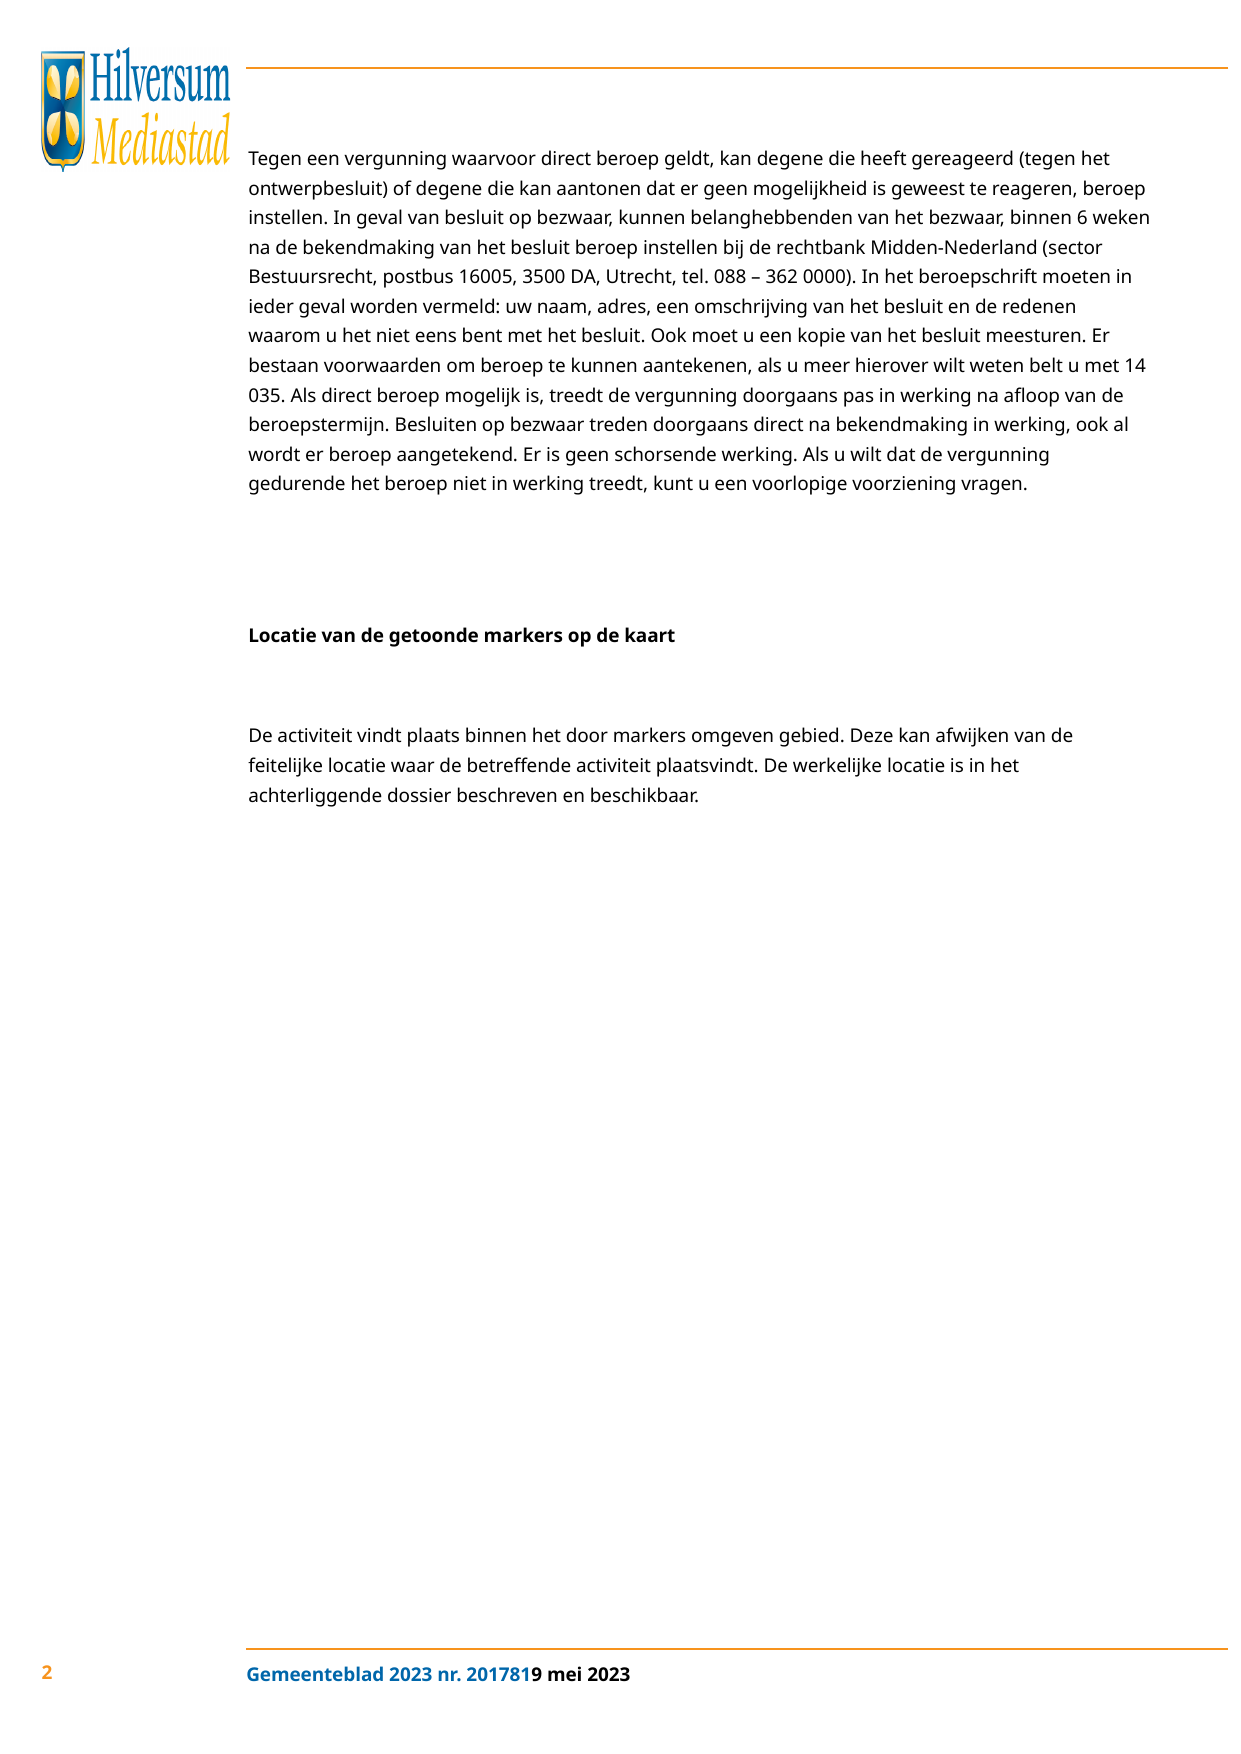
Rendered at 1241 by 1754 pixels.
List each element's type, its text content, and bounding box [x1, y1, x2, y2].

text De activiteit vindt plaats binnen het door markers omgeven gebied. Deze kan afwijken van de feitelijke locatie waar de betreffende activiteit plaatsvindt. De werkelijke locatie is in het achterliggende dossier beschreven en beschikbaar. [248, 723, 1152, 808]
picture [41, 47, 231, 172]
text Locatie van de getoonde markers op de kaart [248, 622, 1152, 648]
text Tegen een vergunning waarvoor direct beroep geldt, kan degene die heeft gereageerd (tegen het ontwerpbesluit) of degene die kan aantonen dat er geen mogelijkheid is geweest te reageren, beroep instellen. In geval van besluit op bezwaar, kunnen belanghebbenden van het bezwaar, binnen 6 weken na de bekendmaking van het besluit beroep instellen bij de rechtbank Midden-Nederland (sector Bestuursrecht, postbus 16005, 3500 DA, Utrecht, tel. 088 – 362 0000). In het beroepschrift moeten in ieder geval worden vermeld: uw naam, adres, een omschrijving van het besluit en de redenen waarom u het niet eens bent met het besluit. Ook moet u een kopie van het besluit meesturen. Er bestaan voorwaarden om beroep te kunnen aantekenen, als u meer hierover wilt weten belt u met 14 035. Als direct beroep mogelijk is, treedt de vergunning doorgaans pas in werking na afloop van de beroepstermijn. Besluiten op bezwaar treden doorgaans direct na bekendmaking in werking, ook al wordt er beroep aangetekend. Er is geen schorsende werking. Als u wilt dat de vergunning gedurende het beroep niet in werking treedt, kunt u een voorlopige voorziening vragen. [248, 145, 1152, 496]
